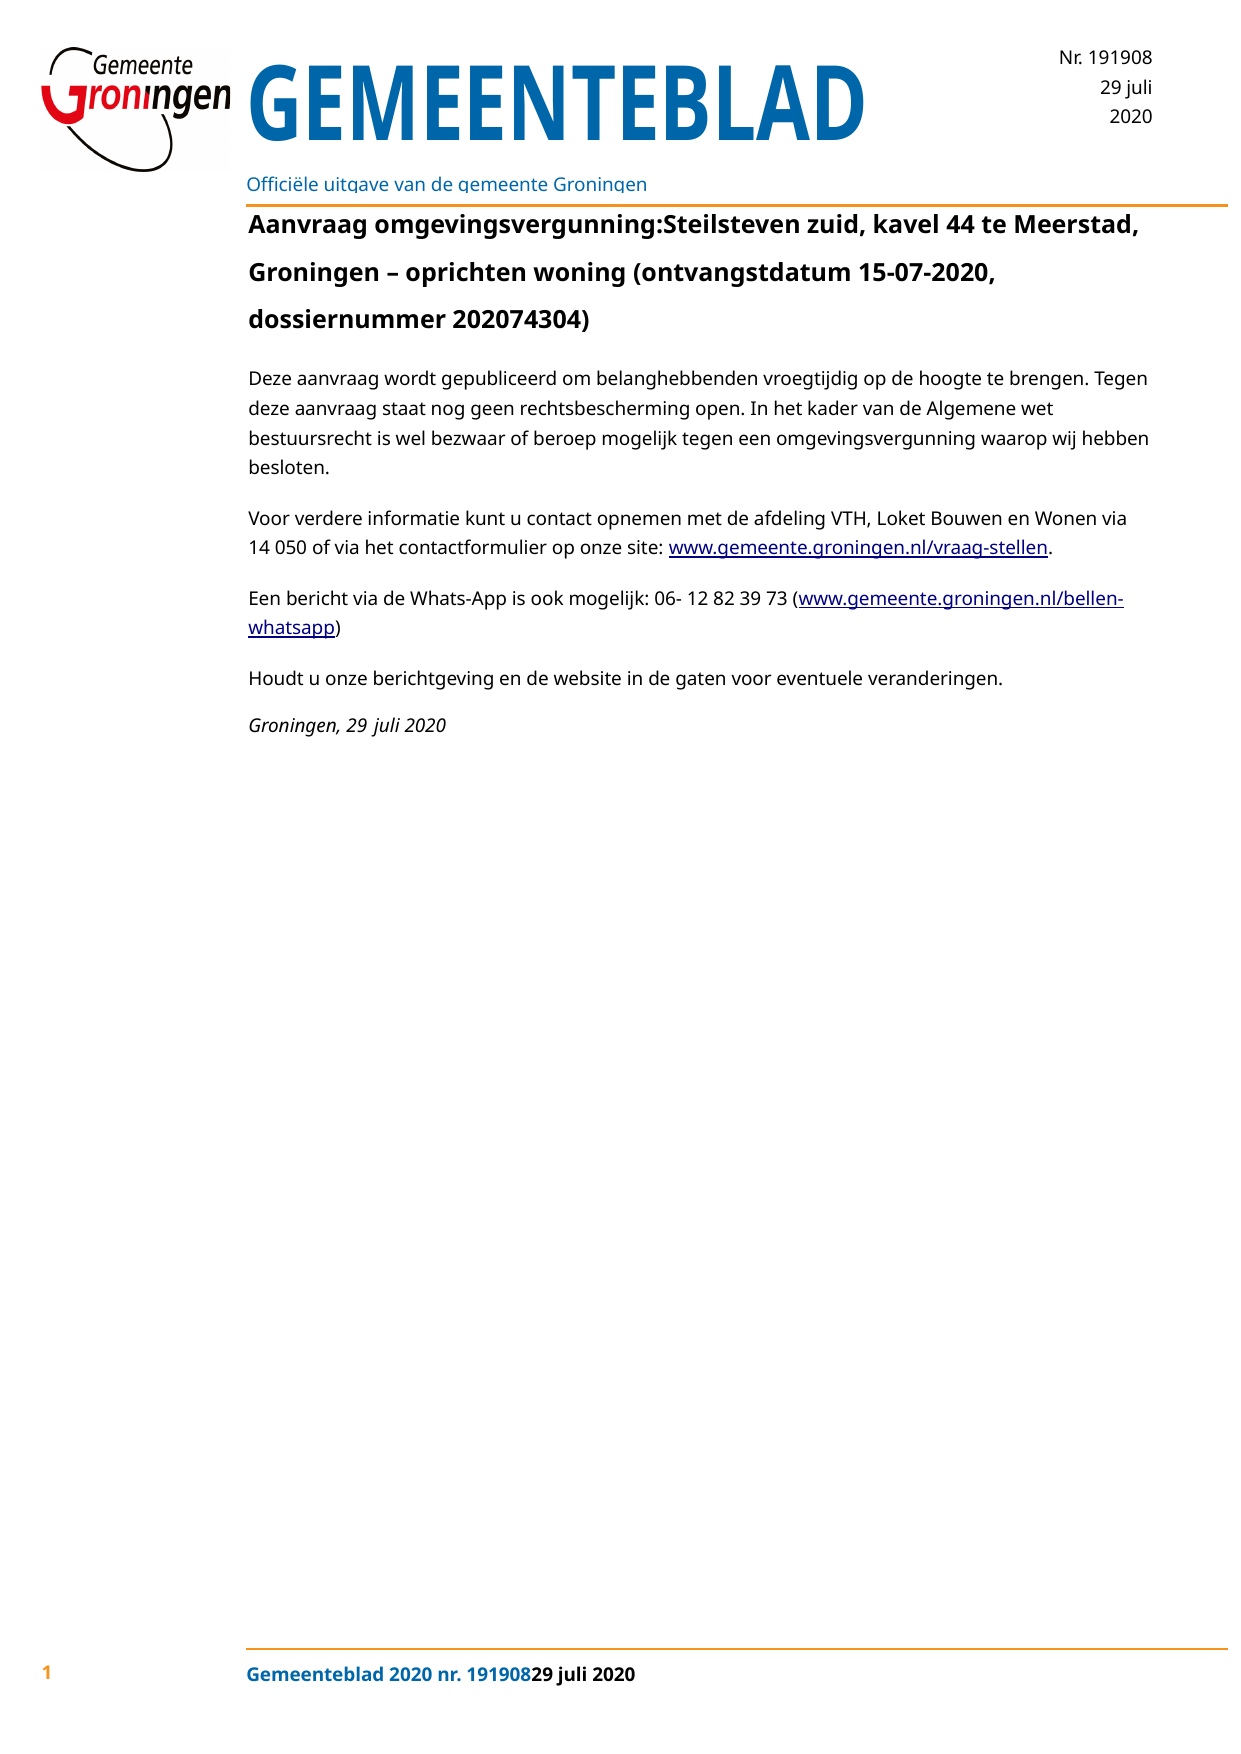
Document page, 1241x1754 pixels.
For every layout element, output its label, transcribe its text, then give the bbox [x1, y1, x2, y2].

text Een bericht via de Whats-App is ook mogelijk: 06- 12 82 39 73 (www.gemeente.groningen.nl/bellen-whatsapp) [248, 585, 1152, 640]
text Deze aanvraag wordt gepubliceerd om belanghebbenden vroegtijdig op de hoogte te brengen. Tegen deze aanvraag staat nog geen rechtsbescherming open. In het kader van de Algemene wet bestuursrecht is wel bezwaar of beroep mogelijk tegen een omgevingsvergunning waarop wij hebben besloten. [248, 366, 1152, 480]
text Groningen, 29 juli 2020 [248, 712, 1152, 738]
text Voor verdere informatie kunt u contact opnemen met de afdeling VTH, Loket Bouwen en Wonen via 14 050 of via het contactformulier op onze site: www.gemeente.groningen.nl/vraag-stellen. [248, 505, 1152, 560]
picture [41, 47, 231, 172]
text Houdt u onze berichtgeving en de website in de gaten voor eventuele veranderingen. [248, 665, 1152, 690]
text Aanvraag omgevingsvergunning:Steilsteven zuid, kavel 44 te Meerstad, Groningen – oprichten woning (ontvangstdatum 15-07-2020, dossiernummer 202074304) [248, 207, 1152, 336]
